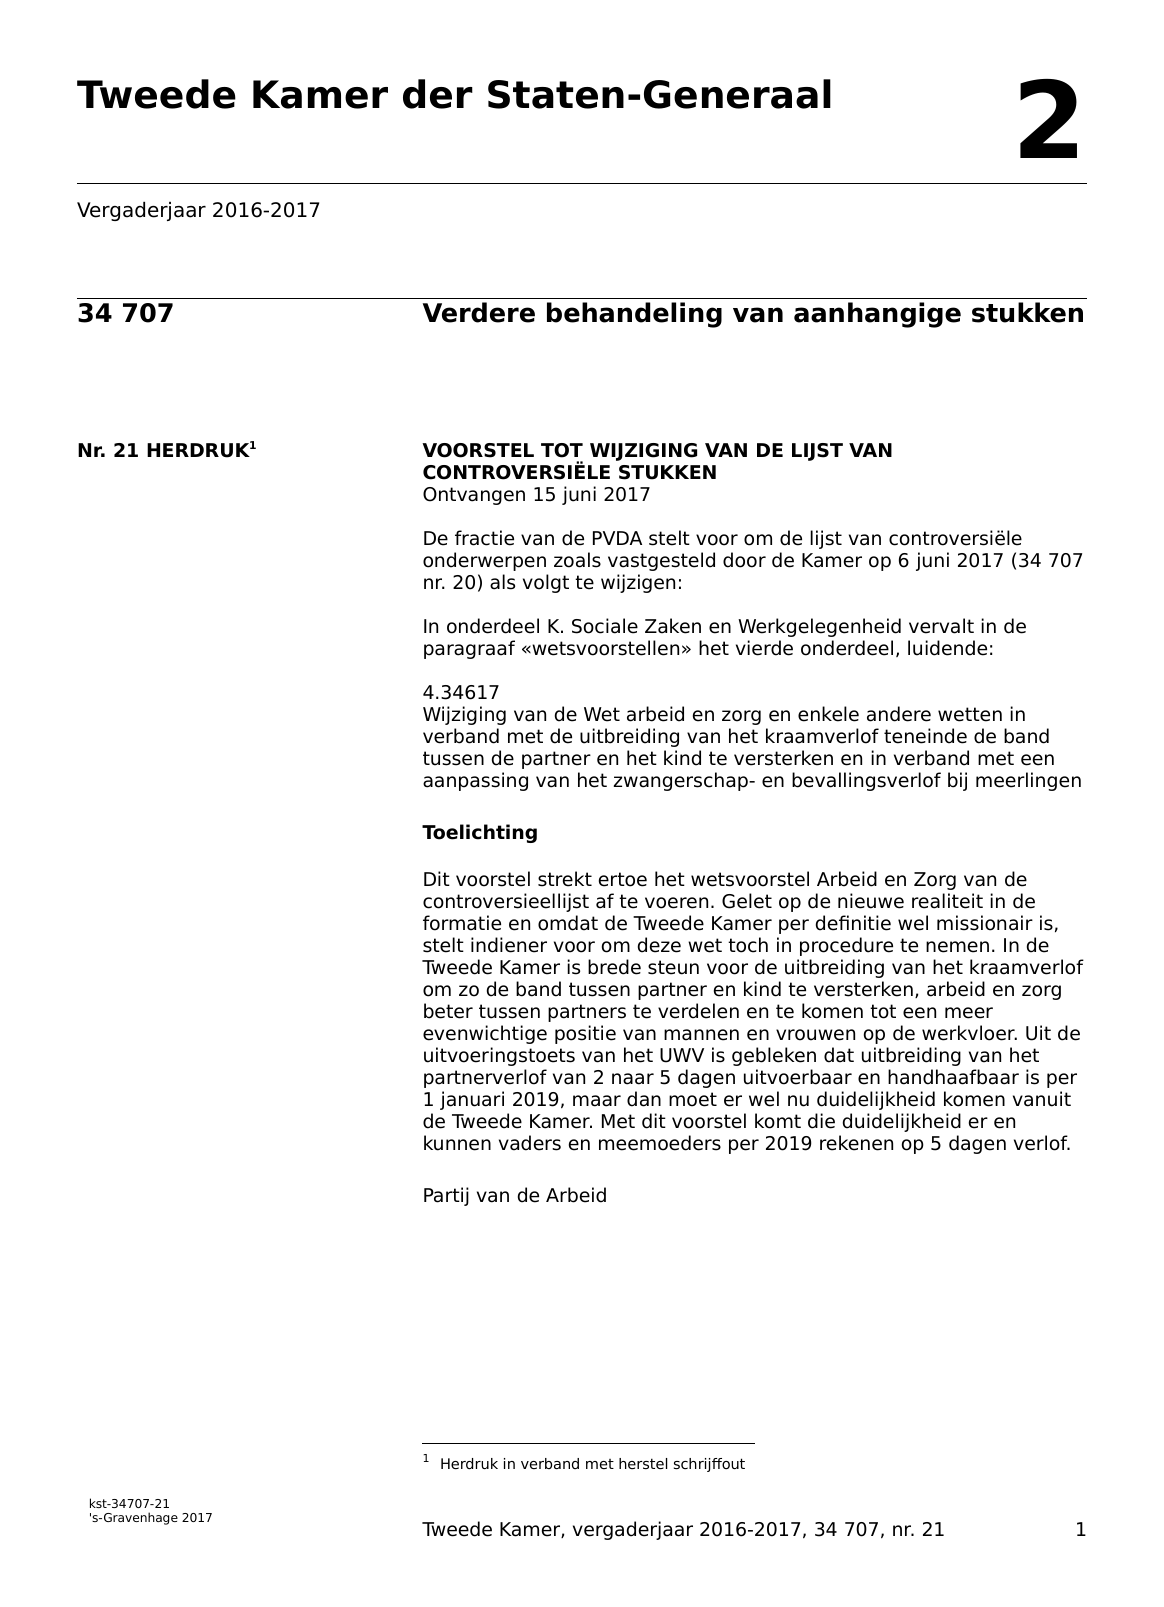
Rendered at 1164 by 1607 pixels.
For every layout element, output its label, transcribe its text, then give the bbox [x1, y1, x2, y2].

text De fractie van de PVDA stelt voor om de lijst van controversiële onderwerpen zoals vastgesteld door de Kamer op 6 juni 2017 (34 707 nr. 20) als volgt te wijzigen: [422, 528, 1087, 594]
text 4.34617 [422, 682, 1087, 704]
text kst-34707-21 [88, 1497, 323, 1511]
text Ontvangen 15 juni 2017 [422, 484, 1087, 506]
subtitle Nr. 21 HERDRUK VOORSTEL TOT WIJZIGING VAN DE LIJST VAN CONTROVERSIËLE STUKKEN [77, 440, 1087, 484]
text Wijziging van de Wet arbeid en zorg en enkele andere wetten in verband met de uitbreiding van het kraamverlof teneinde de band tussen de partner en het kind te versterken en in verband met een aanpassing van het zwangerschap- en bevallingsverlof bij meerlingen [422, 704, 1087, 792]
table_cell Vergaderjaar 2016-2017 [77, 184, 1087, 298]
text Dit voorstel strekt ertoe het wetsvoorstel Arbeid en Zorg van de controversieellijst af te voeren. Gelet op de nieuwe realiteit in de formatie en omdat de Tweede Kamer per definitie wel missionair is, stelt indiener voor om deze wet toch in procedure te nemen. In de Tweede Kamer is brede steun voor de uitbreiding van het kraamverlof om zo de band tussen partner en kind te versterken, arbeid en zorg beter tussen partners te verdelen en te komen tot een meer evenwichtige positie van mannen en vrouwen op de werkvloer. Uit de uitvoeringstoets van het UWV is gebleken dat uitbreiding van het partnerverlof van 2 naar 5 dagen uitvoerbaar en handhaafbaar is per 1 januari 2019, maar dan moet er wel nu duidelijkheid komen vanuit de Tweede Kamer. Met dit voorstel komt die duidelijkheid er en kunnen vaders en meemoeders per 2019 rekenen op 5 dagen verlof. [422, 869, 1087, 1155]
subtitle Toelichting [422, 822, 1087, 844]
subtitle 34 707 Verdere behandeling van aanhangige stukken [77, 299, 1087, 329]
text In onderdeel K. Sociale Zaken en Werkgelegenheid vervalt in de paragraaf «wetsvoorstellen» het vierde onderdeel, luidende: [422, 616, 1087, 660]
table_header 2 [886, 59, 1087, 183]
text Partij van de Arbeid [422, 1185, 1087, 1229]
text Herdruk in verband met herstel schrijffout [422, 1452, 1087, 1474]
text 's-Gravenhage 2017 [88, 1511, 323, 1525]
table_header Tweede Kamer der Staten-Generaal [77, 59, 886, 183]
